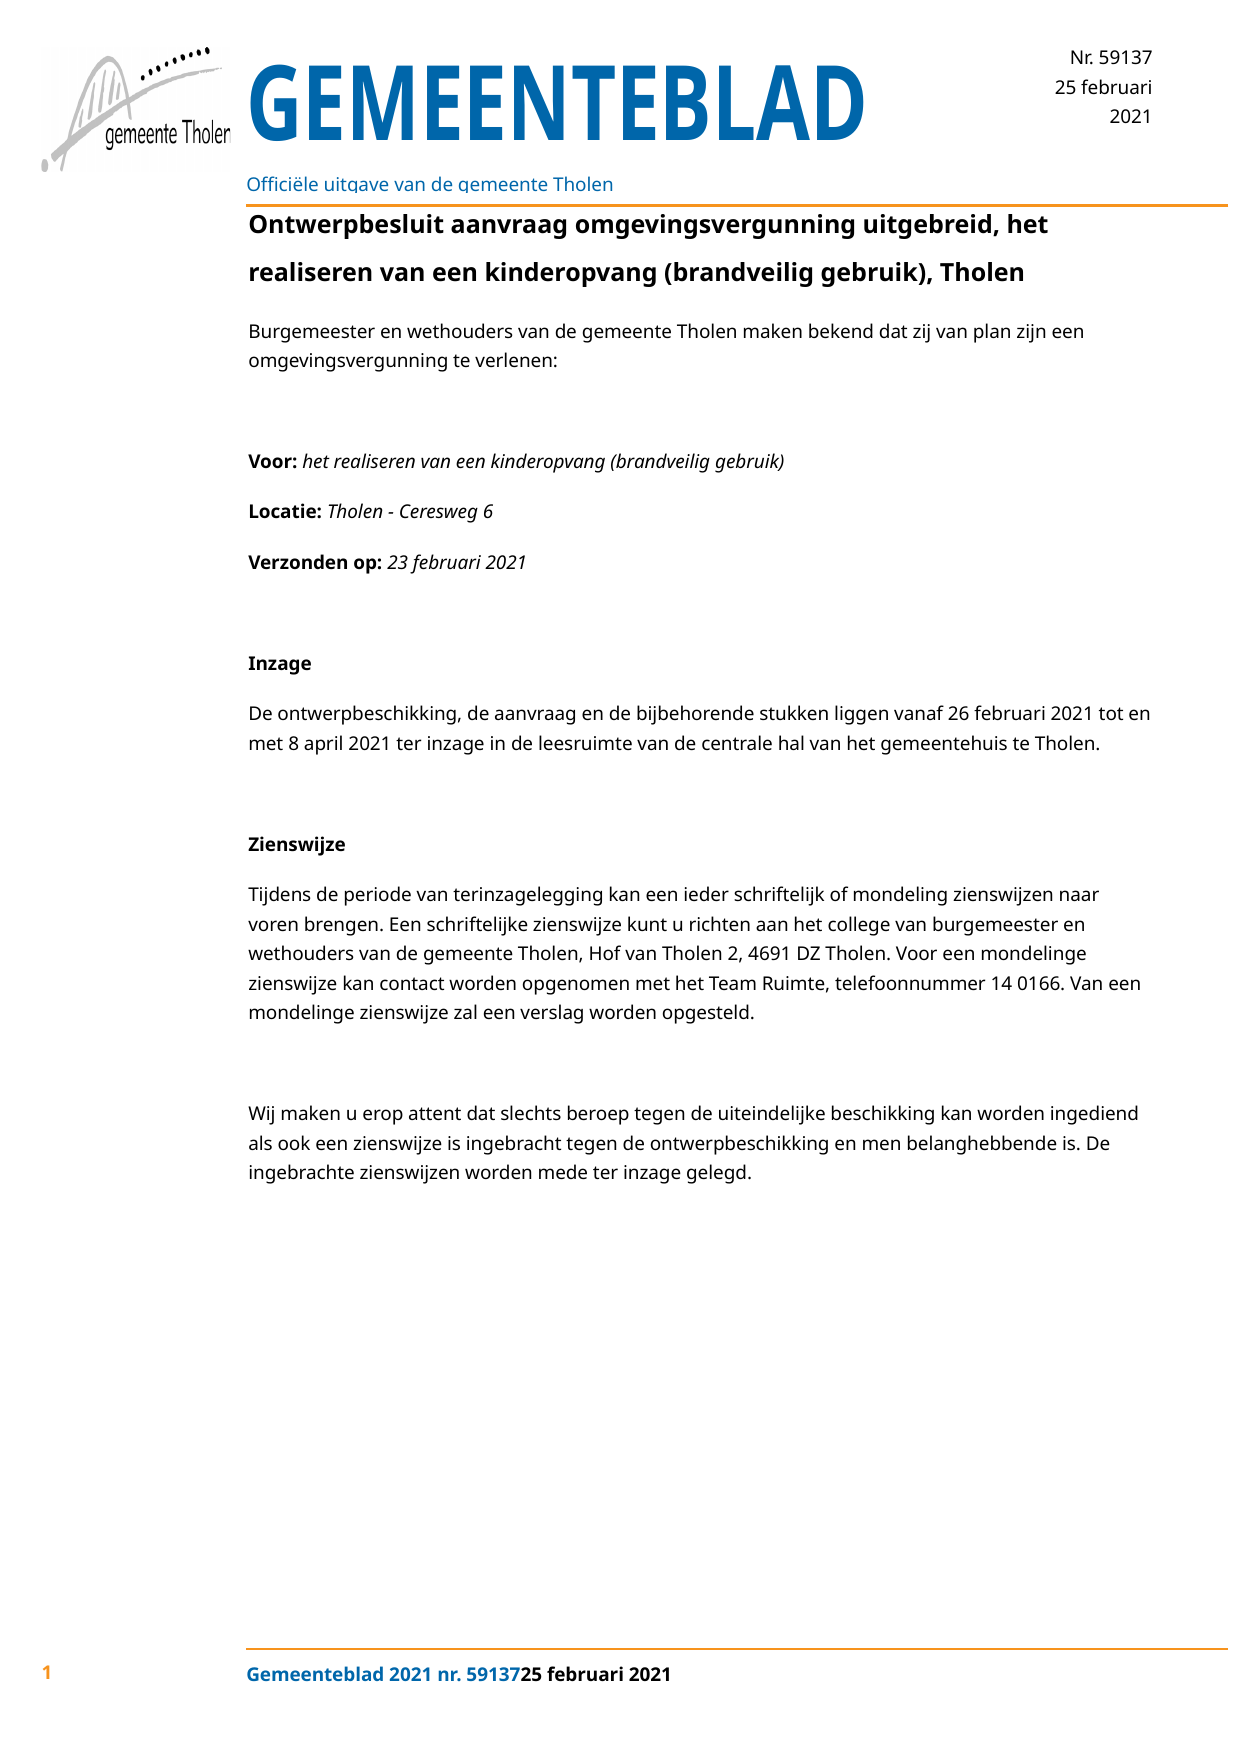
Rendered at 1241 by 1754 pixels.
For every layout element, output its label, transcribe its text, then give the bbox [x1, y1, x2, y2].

text Ontwerpbesluit aanvraag omgevingsvergunning uitgebreid, het realiseren van een kinderopvang (brandveilig gebruik), Tholen [248, 207, 1152, 288]
text Tijdens de periode van terinzagelegging kan een ieder schriftelijk of mondeling zienswijzen naar voren brengen. Een schriftelijke zienswijze kunt u richten aan het college van burgemeester en wethouders van de gemeente Tholen, Hof van Tholen 2, 4691 DZ Tholen. Voor een mondelinge zienswijze kan contact worden opgenomen met het Team Ruimte, telefoonnummer 14 0166. Van een mondelinge zienswijze zal een verslag worden opgesteld. [248, 881, 1152, 1025]
text Zienswijze [248, 831, 1152, 857]
text Burgemeester en wethouders van de gemeente Tholen maken bekend dat zij van plan zijn een omgevingsvergunning te verlenen: [248, 318, 1152, 373]
text Wij maken u erop attent dat slechts beroep tegen de uiteindelijke beschikking kan worden ingediend als ook een zienswijze is ingebracht tegen de ontwerpbeschikking en men belanghebbende is. De ingebrachte zienswijzen worden mede ter inzage gelegd. [248, 1100, 1152, 1185]
text Inzage [248, 650, 1152, 676]
text Verzonden op: 23 februari 2021 [248, 549, 1152, 575]
picture [41, 47, 231, 172]
text Voor: het realiseren van een kinderopvang (brandveilig gebruik) [248, 448, 1152, 474]
text Locatie: Tholen - Ceresweg 6 [248, 499, 1152, 524]
text De ontwerpbeschikking, de aanvraag en de bijbehorende stukken liggen vanaf 26 februari 2021 tot en met 8 april 2021 ter inzage in de leesruimte van de centrale hal van het gemeentehuis te Tholen. [248, 700, 1152, 756]
